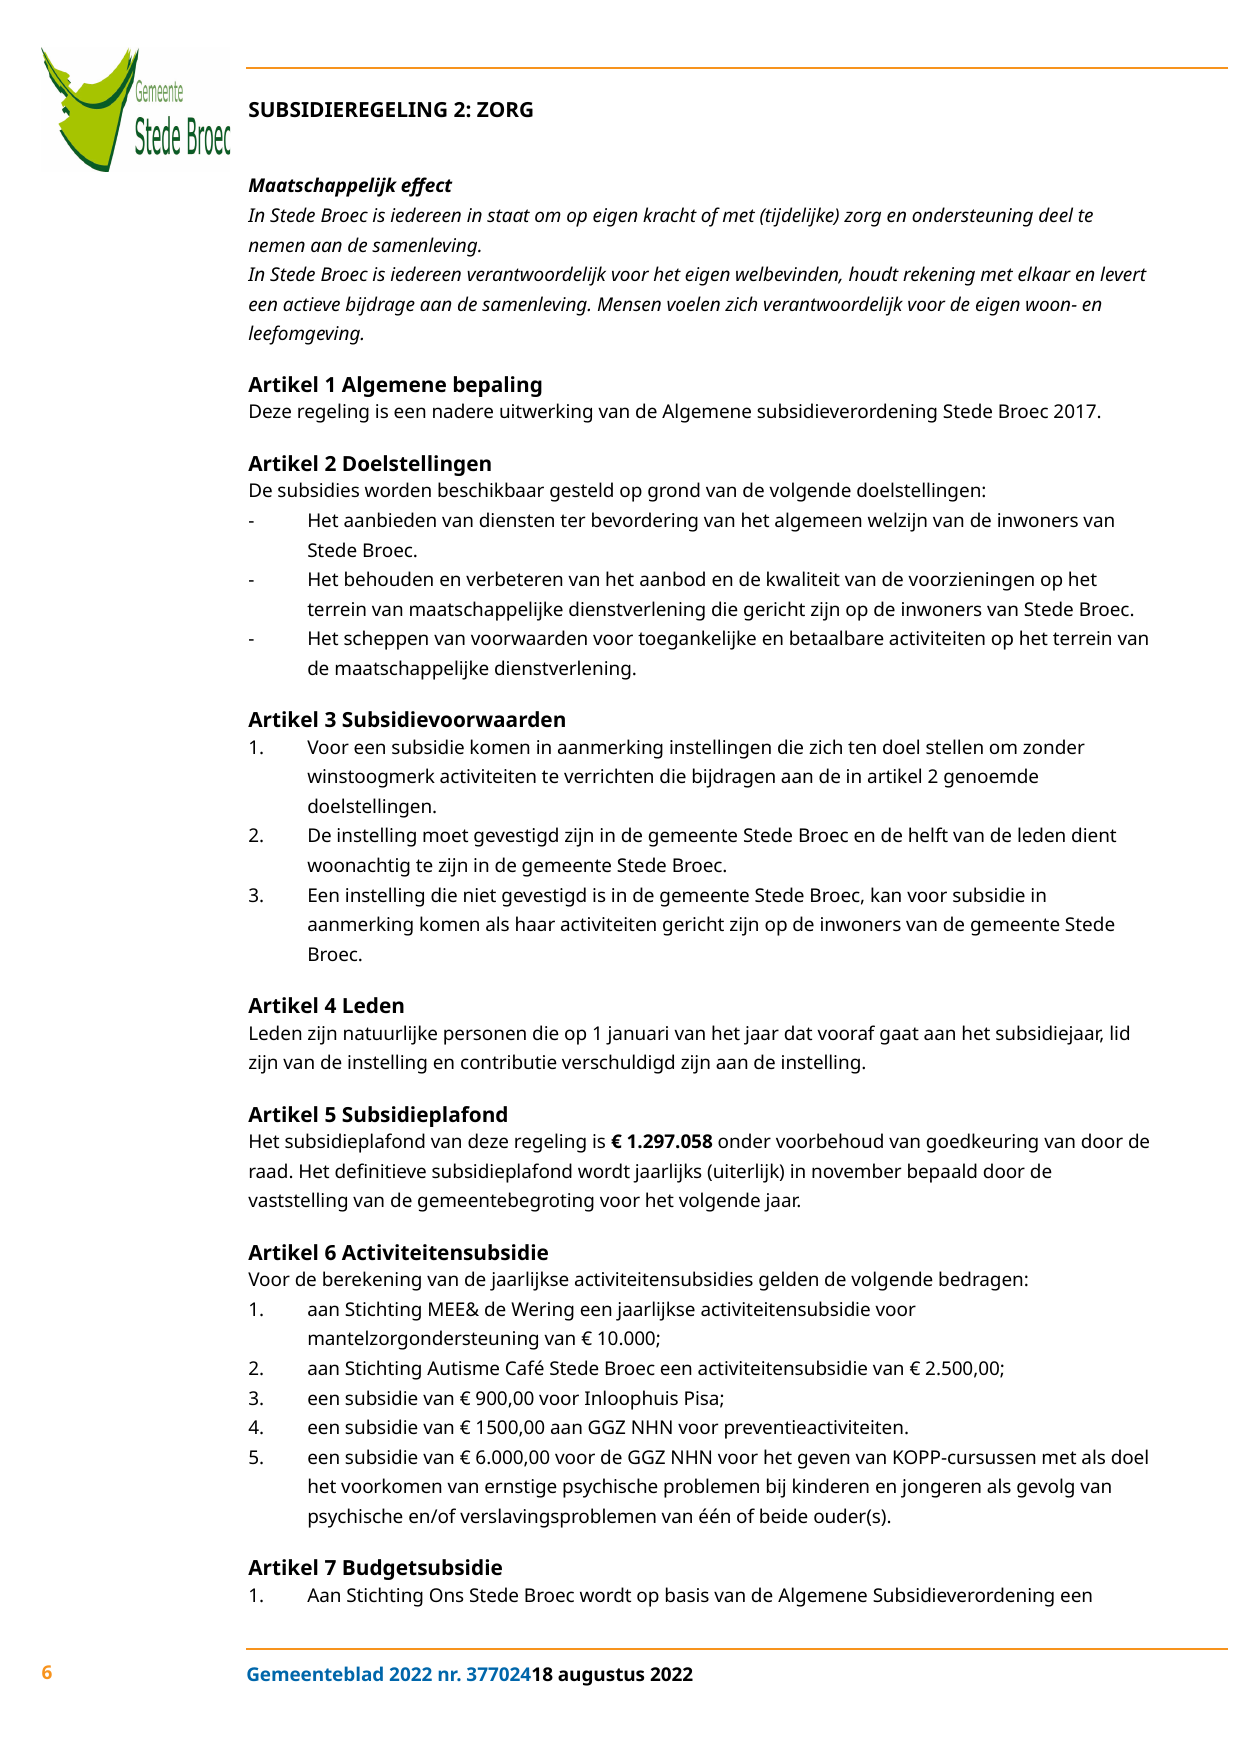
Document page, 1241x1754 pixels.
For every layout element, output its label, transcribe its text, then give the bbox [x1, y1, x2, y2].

text Deze regeling is een nadere uitwerking van de Algemene subsidieverordening Stede Broec 2017. [248, 399, 1152, 424]
text Artikel 3 Subsidievoorwaarden [248, 706, 1152, 734]
text SUBSIDIEREGELING 2: ZORG [248, 95, 1152, 123]
text De subsidies worden beschikbaar gesteld op grond van de volgende doelstellingen: [248, 478, 1152, 503]
list Het scheppen van voorwaarden voor toegankelijke en betaalbare activiteiten op het terrein van de maatschappelijke dienstverlening. [248, 626, 1152, 681]
list Het aanbieden van diensten ter bevordering van het algemeen welzijn van de inwoners van Stede Broec. [248, 507, 1152, 562]
text Leden zijn natuurlijke personen die op 1 januari van het jaar dat vooraf gaat aan het subsidiejaar, lid zijn van de instelling en contributie verschuldigd zijn aan de instelling. [248, 1020, 1152, 1075]
list Voor een subsidie komen in aanmerking instellingen die zich ten doel stellen om zonder winstoogmerk activiteiten te verrichten die bijdragen aan de in artikel 2 genoemde doelstellingen. [248, 734, 1152, 819]
list aan Stichting MEE& de Wering een jaarlijkse activiteitensubsidie voor mantelzorgondersteuning van € 10.000; [248, 1296, 1152, 1351]
list een subsidie van € 1500,00 aan GGZ NHN voor preventieactiviteiten. [248, 1414, 1152, 1440]
list Een instelling die niet gevestigd is in de gemeente Stede Broec, kan voor subsidie in aanmerking komen als haar activiteiten gericht zijn op de inwoners van de gemeente Stede Broec. [248, 882, 1152, 967]
list een subsidie van € 6.000,00 voor de GGZ NHN voor het geven van KOPP-cursussen met als doel het voorkomen van ernstige psychische problemen bij kinderen en jongeren als gevolg van psychische en/of verslavingsproblemen van één of beide ouder(s). [248, 1444, 1152, 1529]
list een subsidie van € 900,00 voor Inloophuis Pisa; [248, 1385, 1152, 1410]
list Aan Stichting Ons Stede Broec wordt op basis van de Algemene Subsidieverordening een [248, 1582, 1152, 1608]
list aan Stichting Autisme Café Stede Broec een activiteitensubsidie van € 2.500,00; [248, 1355, 1152, 1381]
text Het subsidieplafond van deze regeling is € 1.297.058 onder voorbehoud van goedkeuring van door de raad. Het definitieve subsidieplafond wordt jaarlijks (uiterlijk) in november bepaald door de vaststelling van de gemeentebegroting voor het volgende jaar. [248, 1128, 1152, 1213]
list Het behouden en verbeteren van het aanbod en de kwaliteit van de voorzieningen op het terrein van maatschappelijke dienstverlening die gericht zijn op de inwoners van Stede Broec. [248, 566, 1152, 622]
text Artikel 6 Activiteitensubsidie [248, 1238, 1152, 1266]
text Artikel 7 Budgetsubsidie [248, 1553, 1152, 1582]
text Artikel 5 Subsidieplafond [248, 1100, 1152, 1128]
list De instelling moet gevestigd zijn in de gemeente Stede Broec en de helft van de leden dient woonachtig te zijn in de gemeente Stede Broec. [248, 823, 1152, 878]
picture [41, 47, 231, 172]
text Artikel 4 Leden [248, 991, 1152, 1020]
text Voor de berekening van de jaarlijkse activiteitensubsidies gelden de volgende bedragen: [248, 1266, 1152, 1292]
text Artikel 2 Doelstellingen [248, 449, 1152, 478]
table_header Maatschappelijk effect In Stede Broec is iedereen in staat om op eigen kracht of met (tijdelijke) zorg en ondersteuning deel te nemen aan de samenleving. In Stede Broec is iedereen verantwoordelijk voor het eigen welbevinden, houdt rekening met elkaar en levert een actieve bijdrage aan de samenleving. Mensen voelen zich verantwoordelijk voor de eigen woon- en leefomgeving. [248, 173, 1152, 346]
text Artikel 1 Algemene bepaling [248, 370, 1152, 399]
